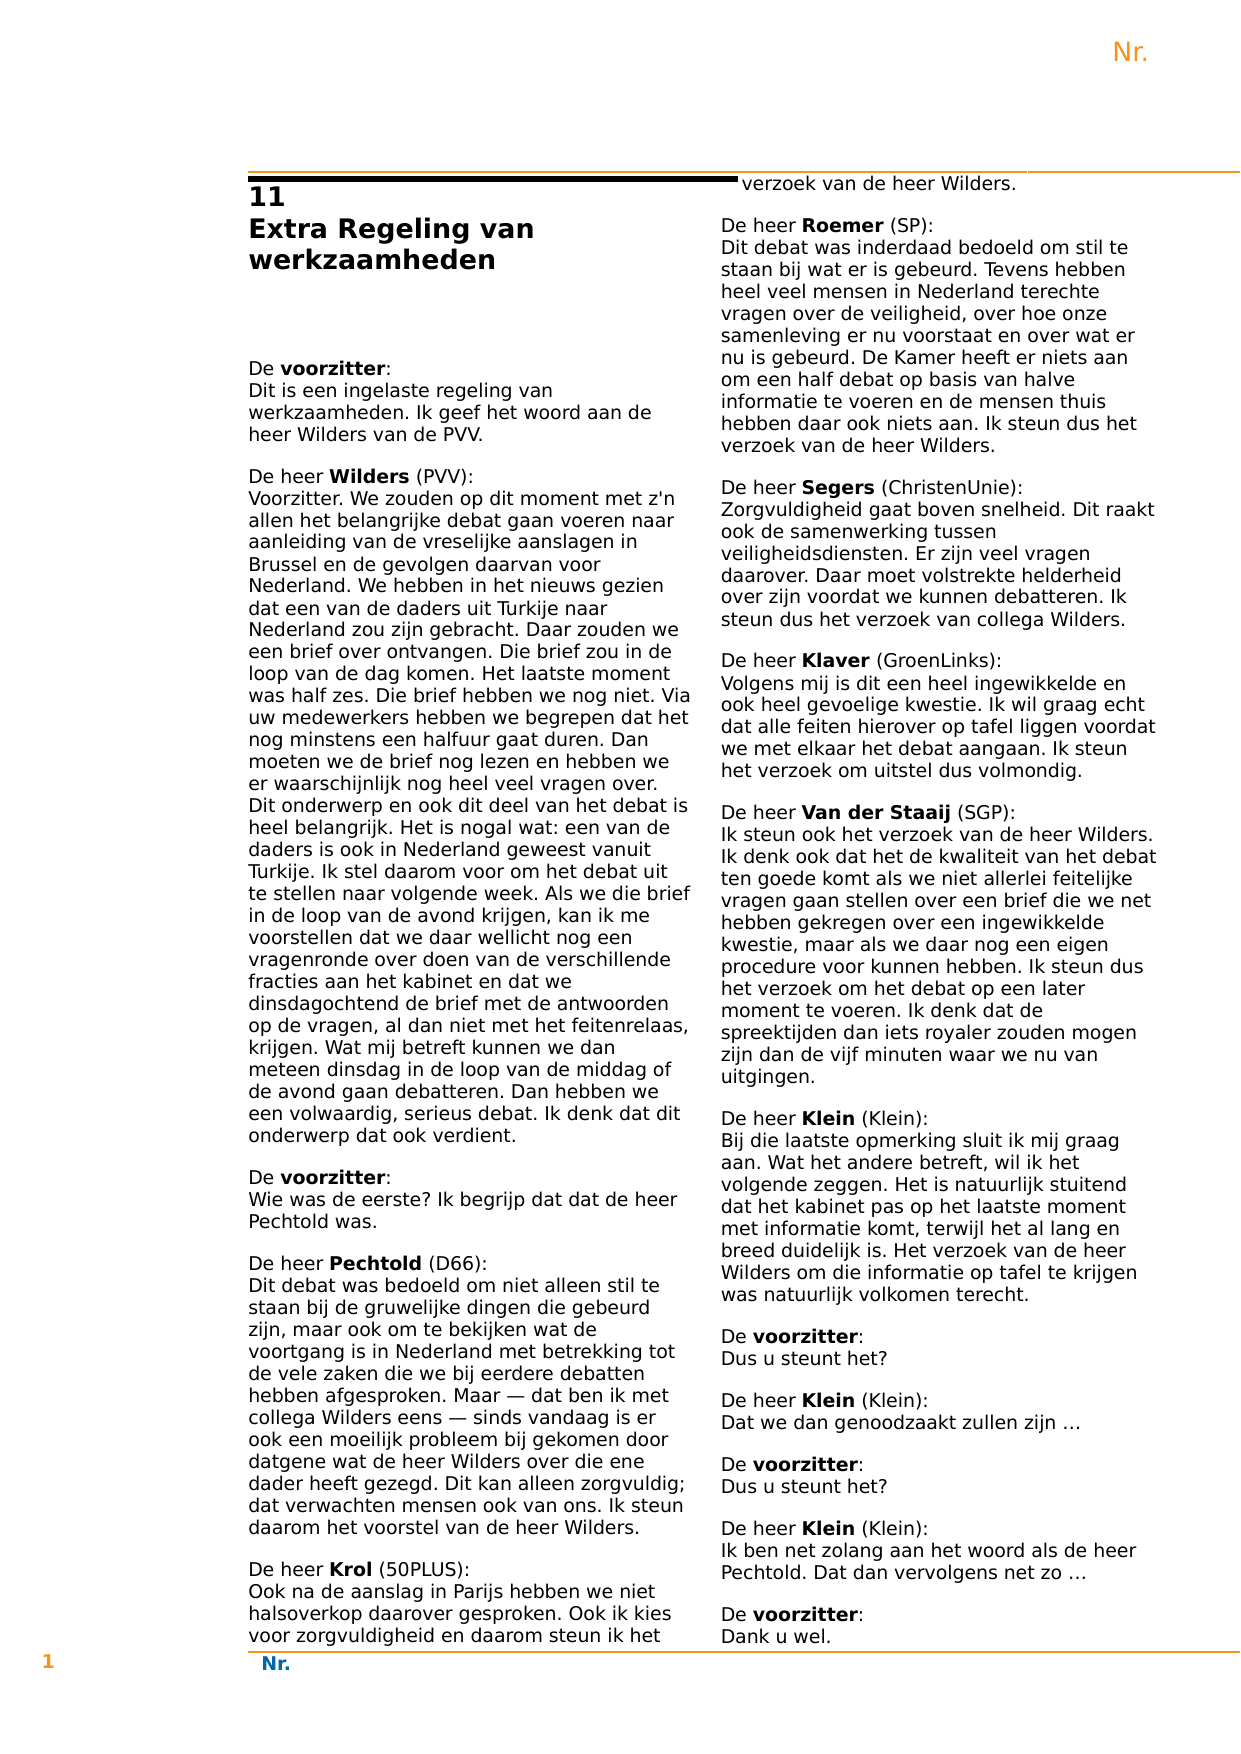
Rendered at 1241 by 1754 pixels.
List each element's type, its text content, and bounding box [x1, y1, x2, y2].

text De voorzitter: [721, 1454, 1163, 1476]
text Ik ben net zolang aan het woord als de heer Pechtold. Dat dan vervolgens net zo … [721, 1540, 1163, 1584]
text Wie was de eerste? Ik begrijp dat dat de heer Pechtold was. [248, 1189, 691, 1233]
text De heer Klaver (GroenLinks): [721, 650, 1163, 672]
text De heer Krol (50PLUS): [248, 1558, 691, 1581]
text Voorzitter. We zouden op dit moment met z'n allen het belangrijke debat gaan voeren naar aanleiding van de vreselijke aanslagen in Brussel en de gevolgen daarvan voor Nederland. We hebben in het nieuws gezien dat een van de daders uit Turkije naar Nederland zou zijn gebracht. Daar zouden we een brief over ontvangen. Die brief zou in de loop van de dag komen. Het laatste moment was half zes. Die brief hebben we nog niet. Via uw medewerkers hebben we begrepen dat het nog minstens een halfuur gaat duren. Dan moeten we de brief nog lezen en hebben we er waarschijnlijk nog heel veel vragen over. Dit onderwerp en ook dit deel van het debat is heel belangrijk. Het is nogal wat: een van de daders is ook in Nederland geweest vanuit Turkije. Ik stel daarom voor om het debat uit te stellen naar volgende week. Als we die brief in de loop van de avond krijgen, kan ik me voorstellen dat we daar wellicht nog een vragenronde over doen van de verschillende fracties aan het kabinet en dat we dinsdagochtend de brief met de antwoorden op de vragen, al dan niet met het feitenrelaas, krijgen. Wat mij betreft kunnen we dan meteen dinsdag in de loop van de middag of de avond gaan debatteren. Dan hebben we een volwaardig, serieus debat. Ik denk dat dit onderwerp dat ook verdient. [248, 487, 691, 1147]
text Dank u wel. [721, 1626, 1163, 1648]
text De heer Van der Staaij (SGP): [721, 802, 1163, 824]
text De heer Wilders (PVV): [248, 466, 691, 487]
text Ik steun ook het verzoek van de heer Wilders. Ik denk ook dat het de kwaliteit van het debat ten goede komt als we niet allerlei feitelijke vragen gaan stellen over een brief die we net hebben gekregen over een ingewikkelde kwestie, maar als we daar nog een eigen procedure voor kunnen hebben. Ik steun dus het verzoek om het debat op een later moment te voeren. Ik denk dat de spreektijden dan iets royaler zouden mogen zijn dan de vijf minuten waar we nu van uitgingen. [721, 824, 1163, 1088]
text De voorzitter: [248, 1167, 691, 1189]
text De heer Klein (Klein): [721, 1390, 1163, 1412]
text Dit is een ingelaste regeling van werkzaamheden. Ik geef het woord aan de heer Wilders van de PVV. [248, 379, 691, 446]
text Bij die laatste opmerking sluit ik mij graag aan. Wat het andere betreft, wil ik het volgende zeggen. Het is natuurlijk stuitend dat het kabinet pas op het laatste moment met informatie komt, terwijl het al lang en breed duidelijk is. Het verzoek van de heer Wilders om die informatie op tafel te krijgen was natuurlijk volkomen terecht. [721, 1130, 1163, 1306]
text De heer Segers (ChristenUnie): [721, 477, 1163, 498]
title 11 Extra Regeling van werkzaamheden [248, 182, 691, 276]
text De heer Klein (Klein): [721, 1108, 1163, 1130]
text De heer Roemer (SP): [721, 215, 1163, 237]
text verzoek van de heer Wilders. [721, 173, 1163, 195]
text De heer Klein (Klein): [721, 1518, 1163, 1540]
text Dat we dan genoodzaakt zullen zijn … [721, 1412, 1163, 1434]
text De heer Pechtold (D66): [248, 1253, 691, 1275]
text Volgens mij is dit een heel ingewikkelde en ook heel gevoelige kwestie. Ik wil graag echt dat alle feiten hierover op tafel liggen voordat we met elkaar het debat aangaan. Ik steun het verzoek om uitstel dus volmondig. [721, 672, 1163, 782]
text Dit debat was inderdaad bedoeld om stil te staan bij wat er is gebeurd. Tevens hebben heel veel mensen in Nederland terechte vragen over de veiligheid, over hoe onze samenleving er nu voorstaat en over wat er nu is gebeurd. De Kamer heeft er niets aan om een half debat op basis van halve informatie te voeren en de mensen thuis hebben daar ook niets aan. Ik steun dus het verzoek van de heer Wilders. [721, 237, 1163, 457]
text Zorgvuldigheid gaat boven snelheid. Dit raakt ook de samenwerking tussen veiligheidsdiensten. Er zijn veel vragen daarover. Daar moet volstrekte helderheid over zijn voordat we kunnen debatteren. Ik steun dus het verzoek van collega Wilders. [721, 498, 1163, 630]
text Dus u steunt het? [721, 1348, 1163, 1370]
text De voorzitter: [721, 1326, 1163, 1348]
text Dus u steunt het? [721, 1476, 1163, 1498]
text De voorzitter: [248, 358, 691, 379]
text Dit debat was bedoeld om niet alleen stil te staan bij de gruwelijke dingen die gebeurd zijn, maar ook om te bekijken wat de voortgang is in Nederland met betrekking tot de vele zaken die we bij eerdere debatten hebben afgesproken. Maar — dat ben ik met collega Wilders eens — sinds vandaag is er ook een moeilijk probleem bij gekomen door datgene wat de heer Wilders over die ene dader heeft gezegd. Dit kan alleen zorgvuldig; dat verwachten mensen ook van ons. Ik steun daarom het voorstel van de heer Wilders. [248, 1275, 691, 1538]
text Ook na de aanslag in Parijs hebben we niet halsoverkop daarover gesproken. Ook ik kies voor zorgvuldigheid en daarom steun ik het [248, 1581, 691, 1646]
text De voorzitter: [721, 1604, 1163, 1626]
